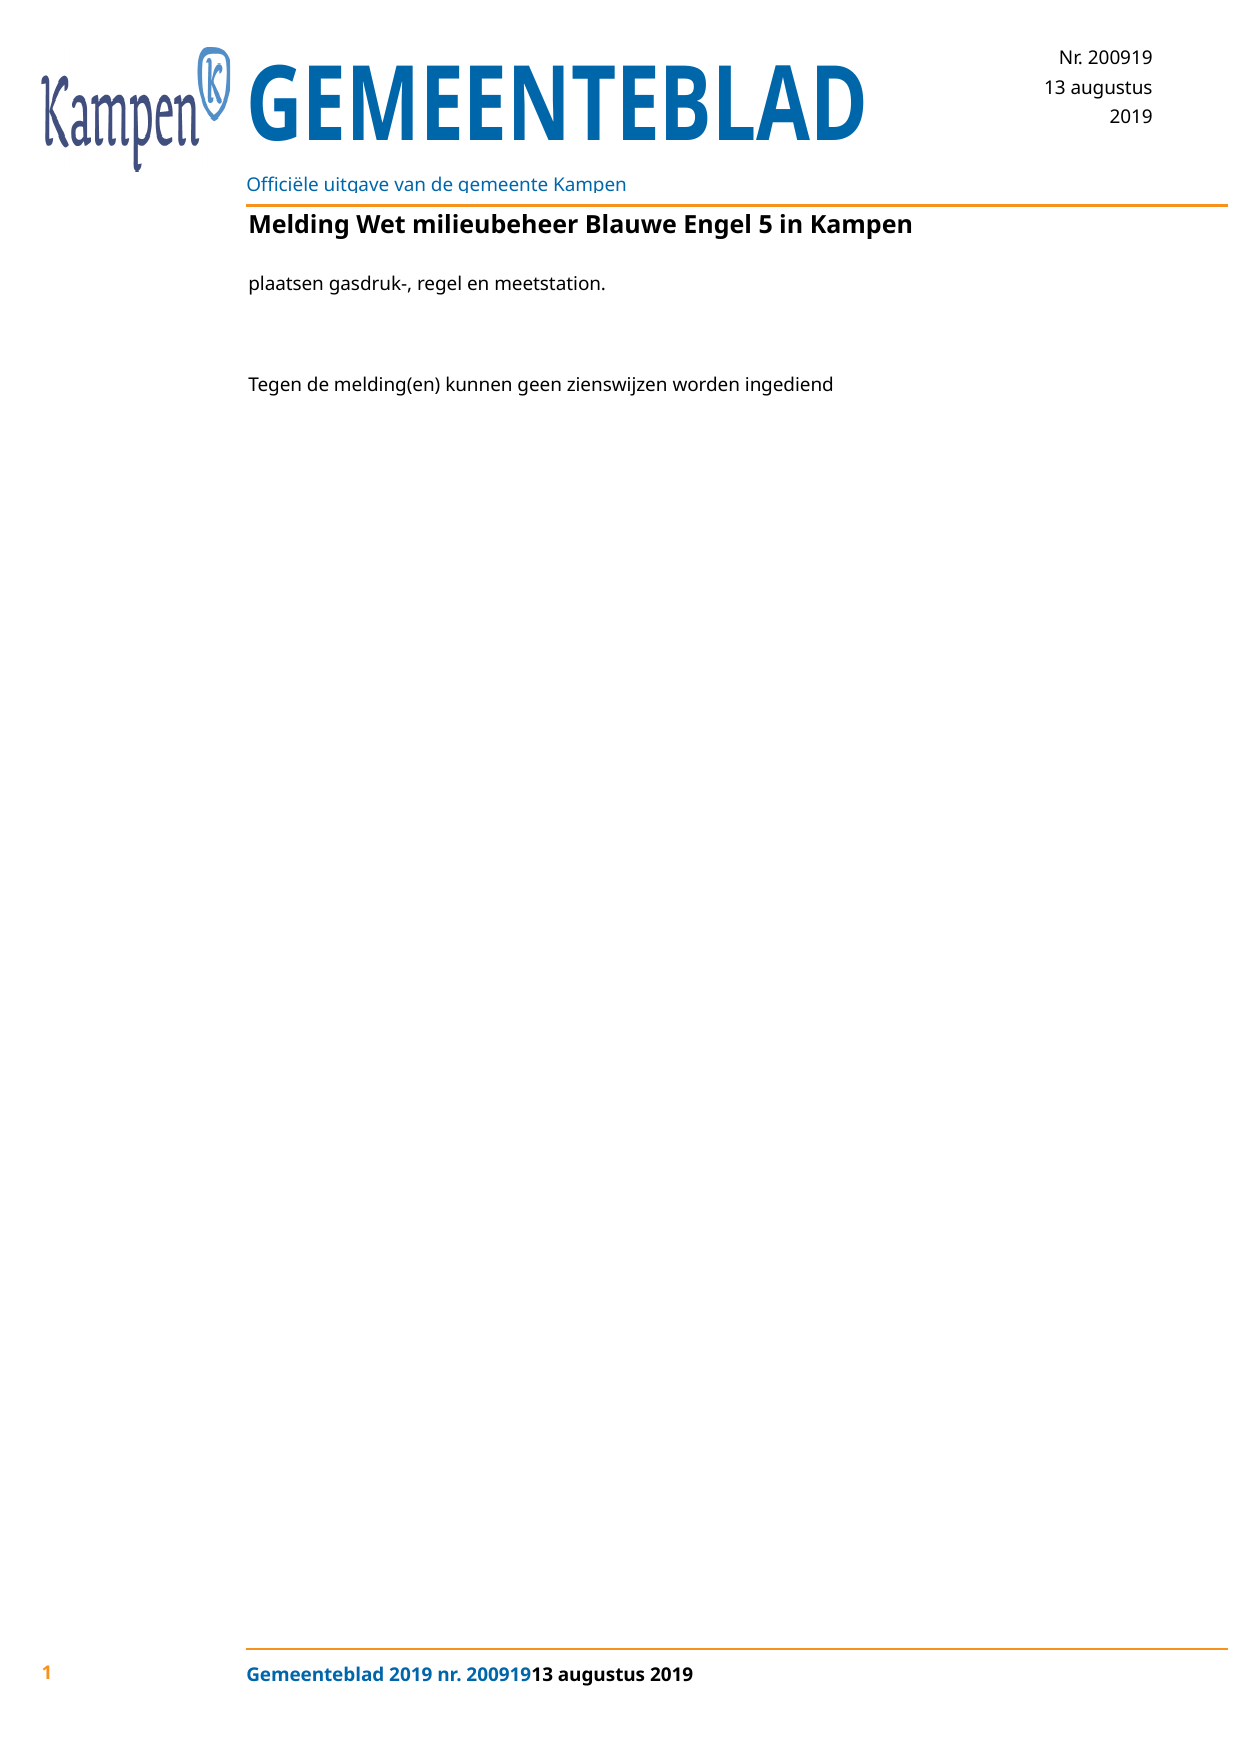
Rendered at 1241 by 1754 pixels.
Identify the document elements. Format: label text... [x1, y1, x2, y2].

text Melding Wet milieubeheer Blauwe Engel 5 in Kampen [248, 207, 1152, 241]
text Tegen de melding(en) kunnen geen zienswijzen worden ingediend [248, 371, 1152, 397]
picture [41, 47, 231, 172]
text plaatsen gasdruk-, regel en meetstation. [248, 270, 1152, 296]
